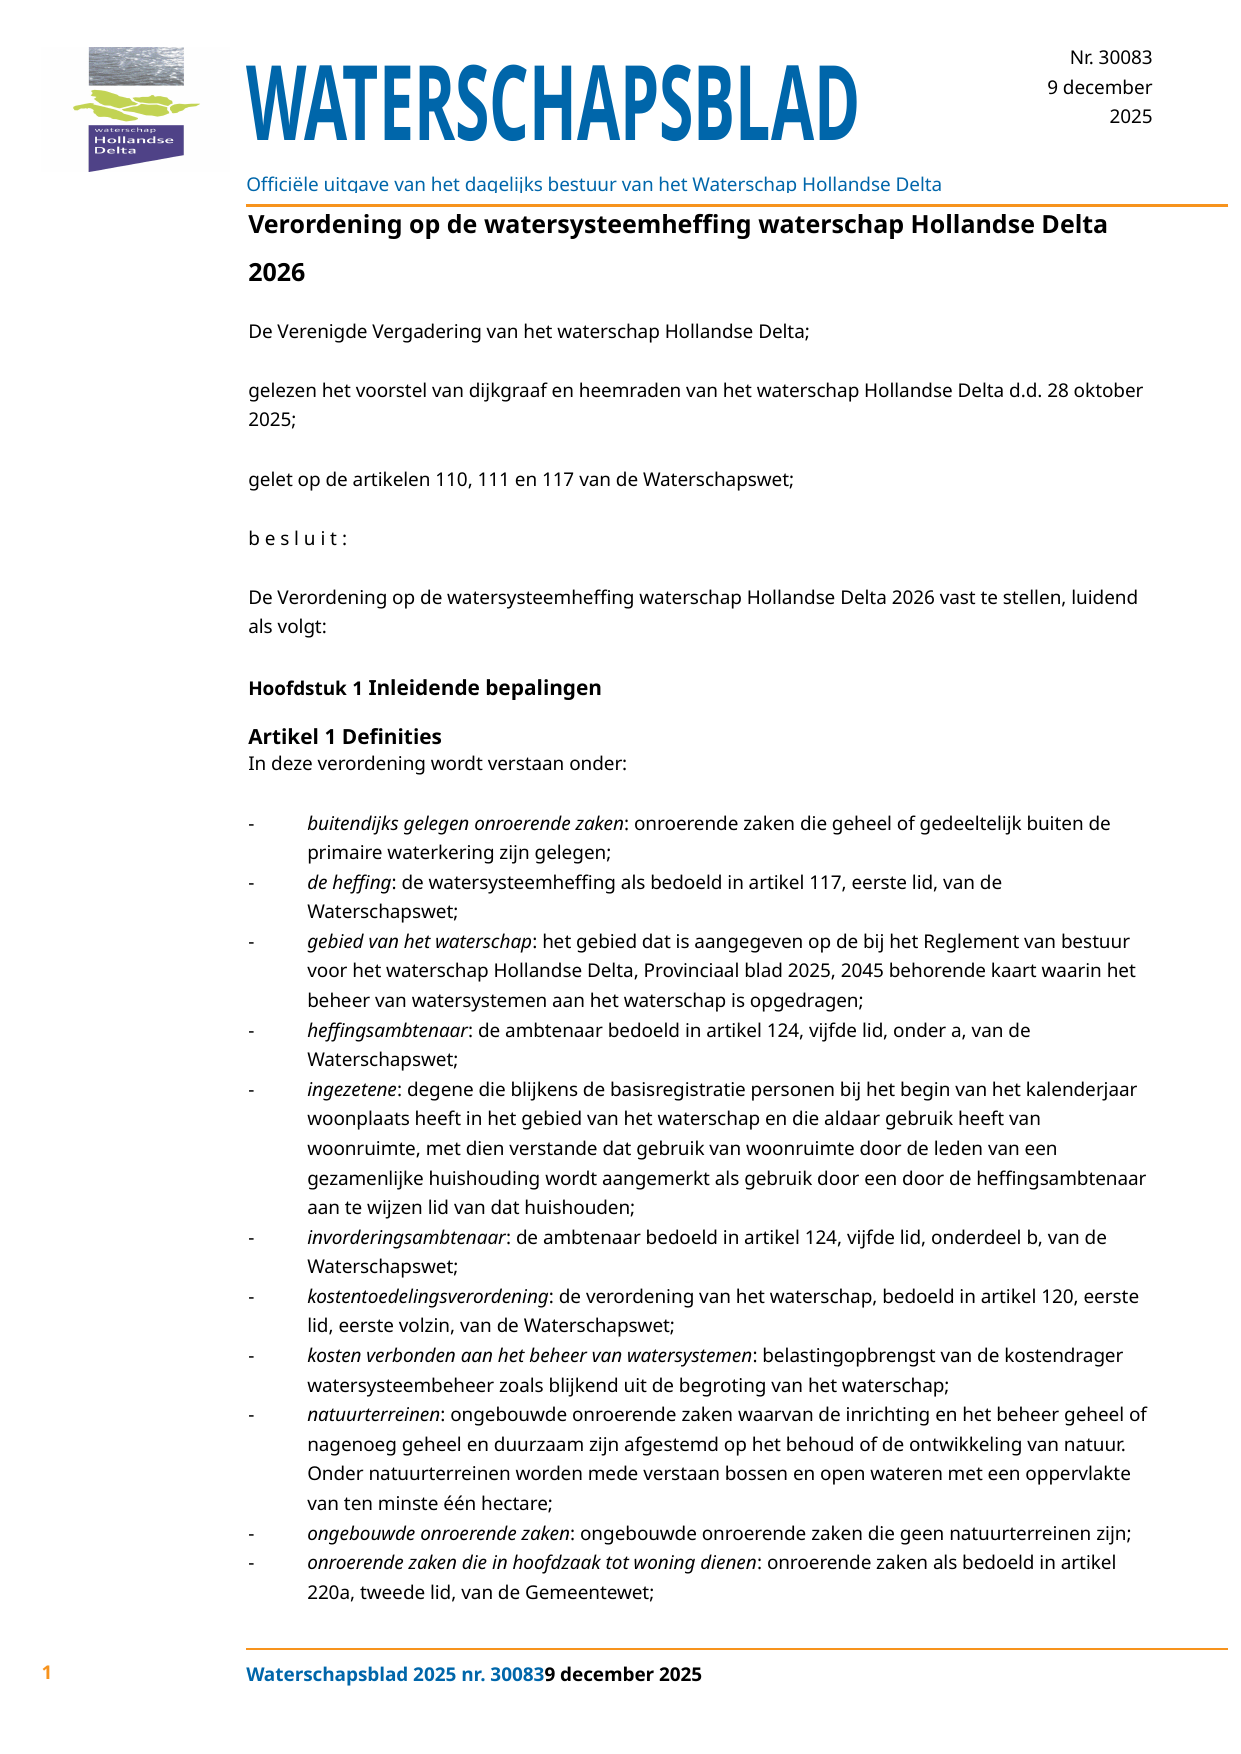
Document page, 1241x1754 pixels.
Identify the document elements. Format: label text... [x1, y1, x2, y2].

text Hoofdstuk 1 Inleidende bepalingen [248, 673, 1152, 701]
list ongebouwde onroerende zaken: ongebouwde onroerende zaken die geen natuurterreinen zijn; [248, 1520, 1152, 1546]
list gebied van het waterschap: het gebied dat is aangegeven op de bij het Reglement van bestuur voor het waterschap Hollandse Delta, Provinciaal blad 2025, 2045 behorende kaart waarin het beheer van watersystemen aan het waterschap is opgedragen; [248, 928, 1152, 1013]
picture [41, 47, 231, 172]
list de heffing: de watersysteemheffing als bedoeld in artikel 117, eerste lid, van de Waterschapswet; [248, 869, 1152, 924]
list natuurterreinen: ongebouwde onroerende zaken waarvan de inrichting en het beheer geheel of nagenoeg geheel en duurzaam zijn afgestemd op het behoud of de ontwikkeling van natuur. Onder natuurterreinen worden mede verstaan bossen en open wateren met een oppervlakte van ten minste één hectare; [248, 1401, 1152, 1516]
list ingezetene: degene die blijkens de basisregistratie personen bij het begin van het kalenderjaar woonplaats heeft in het gebied van het waterschap en die aldaar gebruik heeft van woonruimte, met dien verstande dat gebruik van woonruimte door de leden van een gezamenlijke huishouding wordt aangemerkt als gebruik door een door de heffingsambtenaar aan te wijzen lid van dat huishouden; [248, 1076, 1152, 1220]
text De Verordening op de watersysteemheffing waterschap Hollandse Delta 2026 vast te stellen, luidend als volgt: [248, 584, 1152, 639]
list invorderingsambtenaar: de ambtenaar bedoeld in artikel 124, vijfde lid, onderdeel b, van de Waterschapswet; [248, 1224, 1152, 1279]
text Verordening op de watersysteemheffing waterschap Hollandse Delta 2026 [248, 207, 1152, 288]
text De Verenigde Vergadering van het waterschap Hollandse Delta; [248, 318, 1152, 344]
text gelet op de artikelen 110, 111 en 117 van de Waterschapswet; [248, 466, 1152, 492]
text b e s l u i t : [248, 525, 1152, 551]
list buitendijks gelegen onroerende zaken: onroerende zaken die geheel of gedeeltelijk buiten de primaire waterkering zijn gelegen; [248, 810, 1152, 865]
text Artikel 1 Definities [248, 722, 1152, 751]
text In deze verordening wordt verstaan onder: [248, 751, 1152, 776]
list kosten verbonden aan het beheer van watersystemen: belastingopbrengst van de kostendrager watersysteembeheer zoals blijkend uit de begroting van het waterschap; [248, 1342, 1152, 1398]
list kostentoedelingsverordening: de verordening van het waterschap, bedoeld in artikel 120, eerste lid, eerste volzin, van de Waterschapswet; [248, 1283, 1152, 1338]
list onroerende zaken die in hoofdzaak tot woning dienen: onroerende zaken als bedoeld in artikel 220a, tweede lid, van de Gemeentewet; [248, 1549, 1152, 1605]
text gelezen het voorstel van dijkgraaf en heemraden van het waterschap Hollandse Delta d.d. 28 oktober 2025; [248, 377, 1152, 432]
list heffingsambtenaar: de ambtenaar bedoeld in artikel 124, vijfde lid, onder a, van de Waterschapswet; [248, 1017, 1152, 1072]
